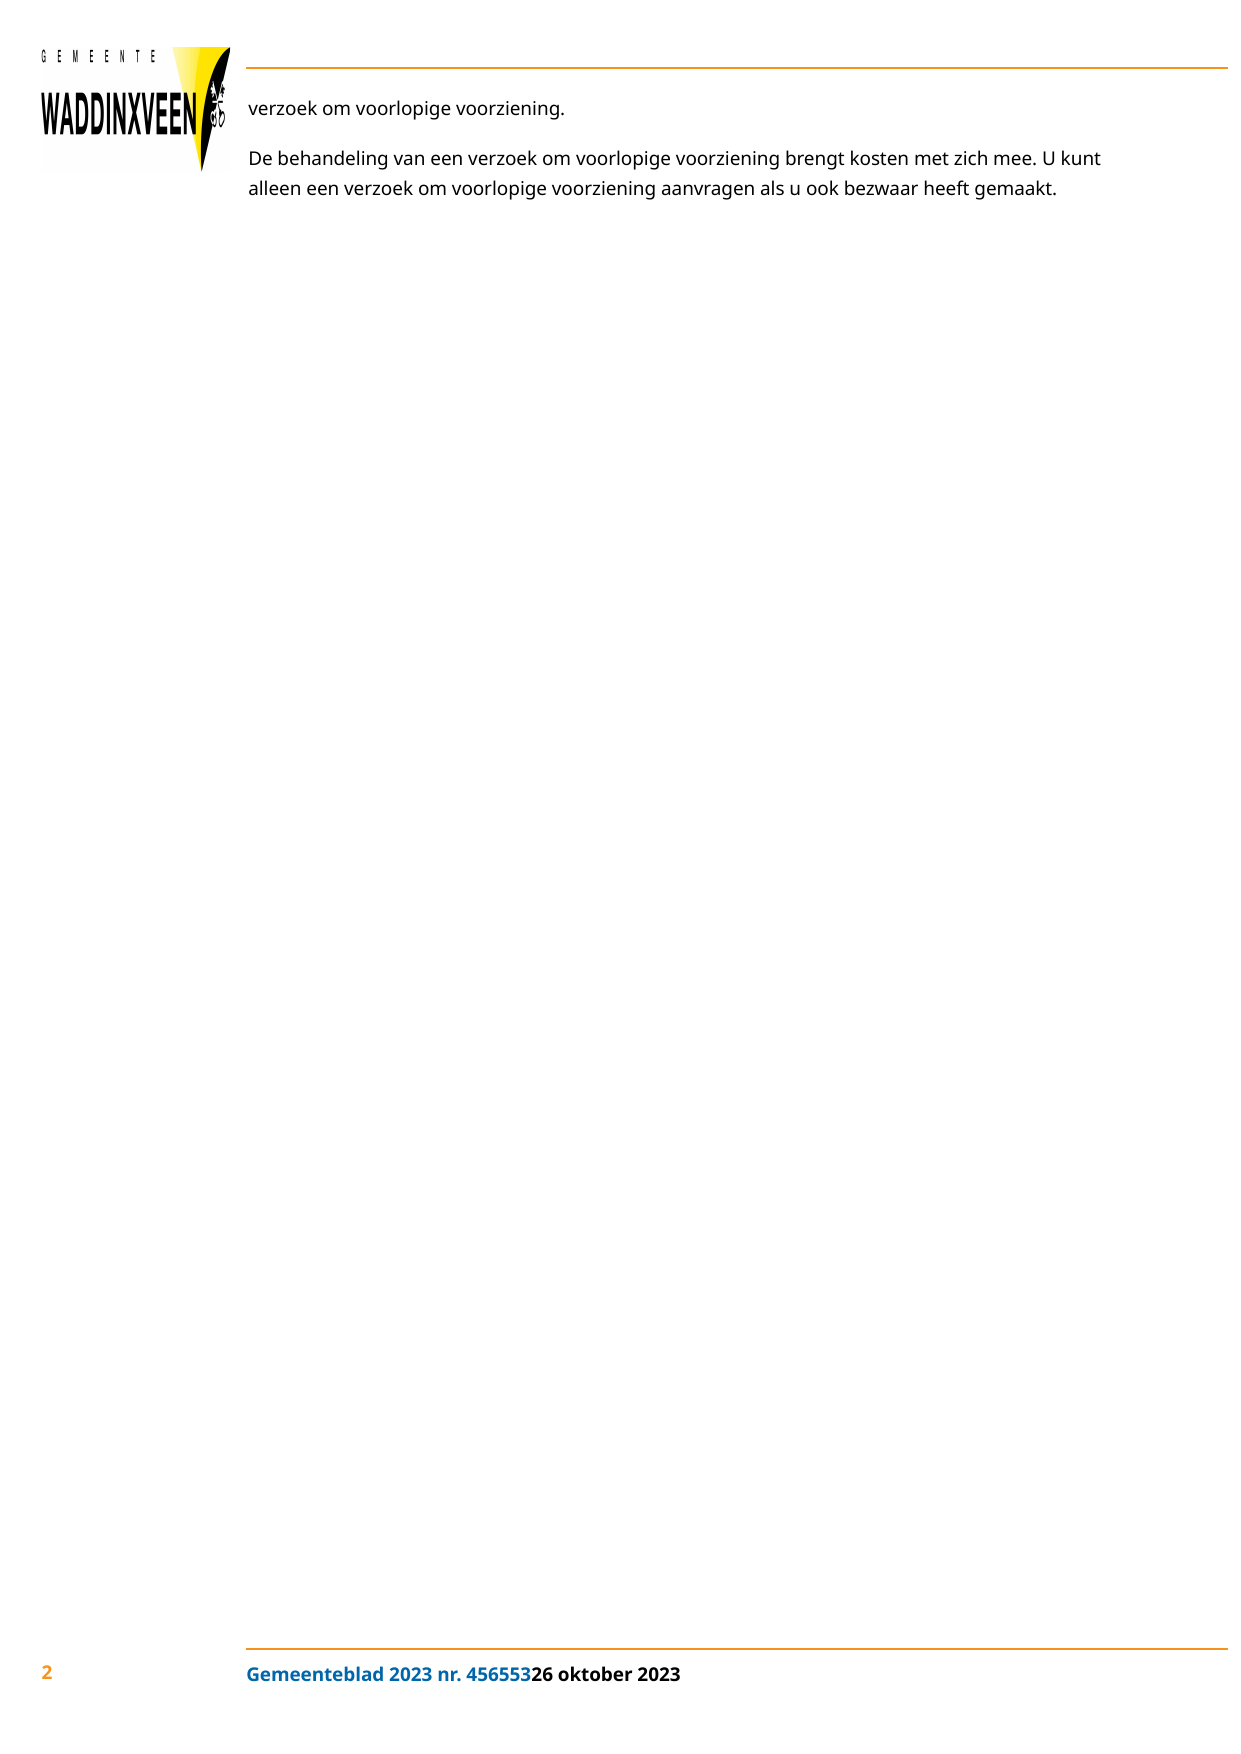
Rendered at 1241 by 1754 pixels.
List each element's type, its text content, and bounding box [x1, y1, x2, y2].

text De behandeling van een verzoek om voorlopige voorziening brengt kosten met zich mee. U kunt alleen een verzoek om voorlopige voorziening aanvragen als u ook bezwaar heeft gemaakt. [248, 145, 1152, 201]
text verzoek om voorlopige voorziening. [248, 95, 1152, 121]
picture [41, 47, 231, 172]
